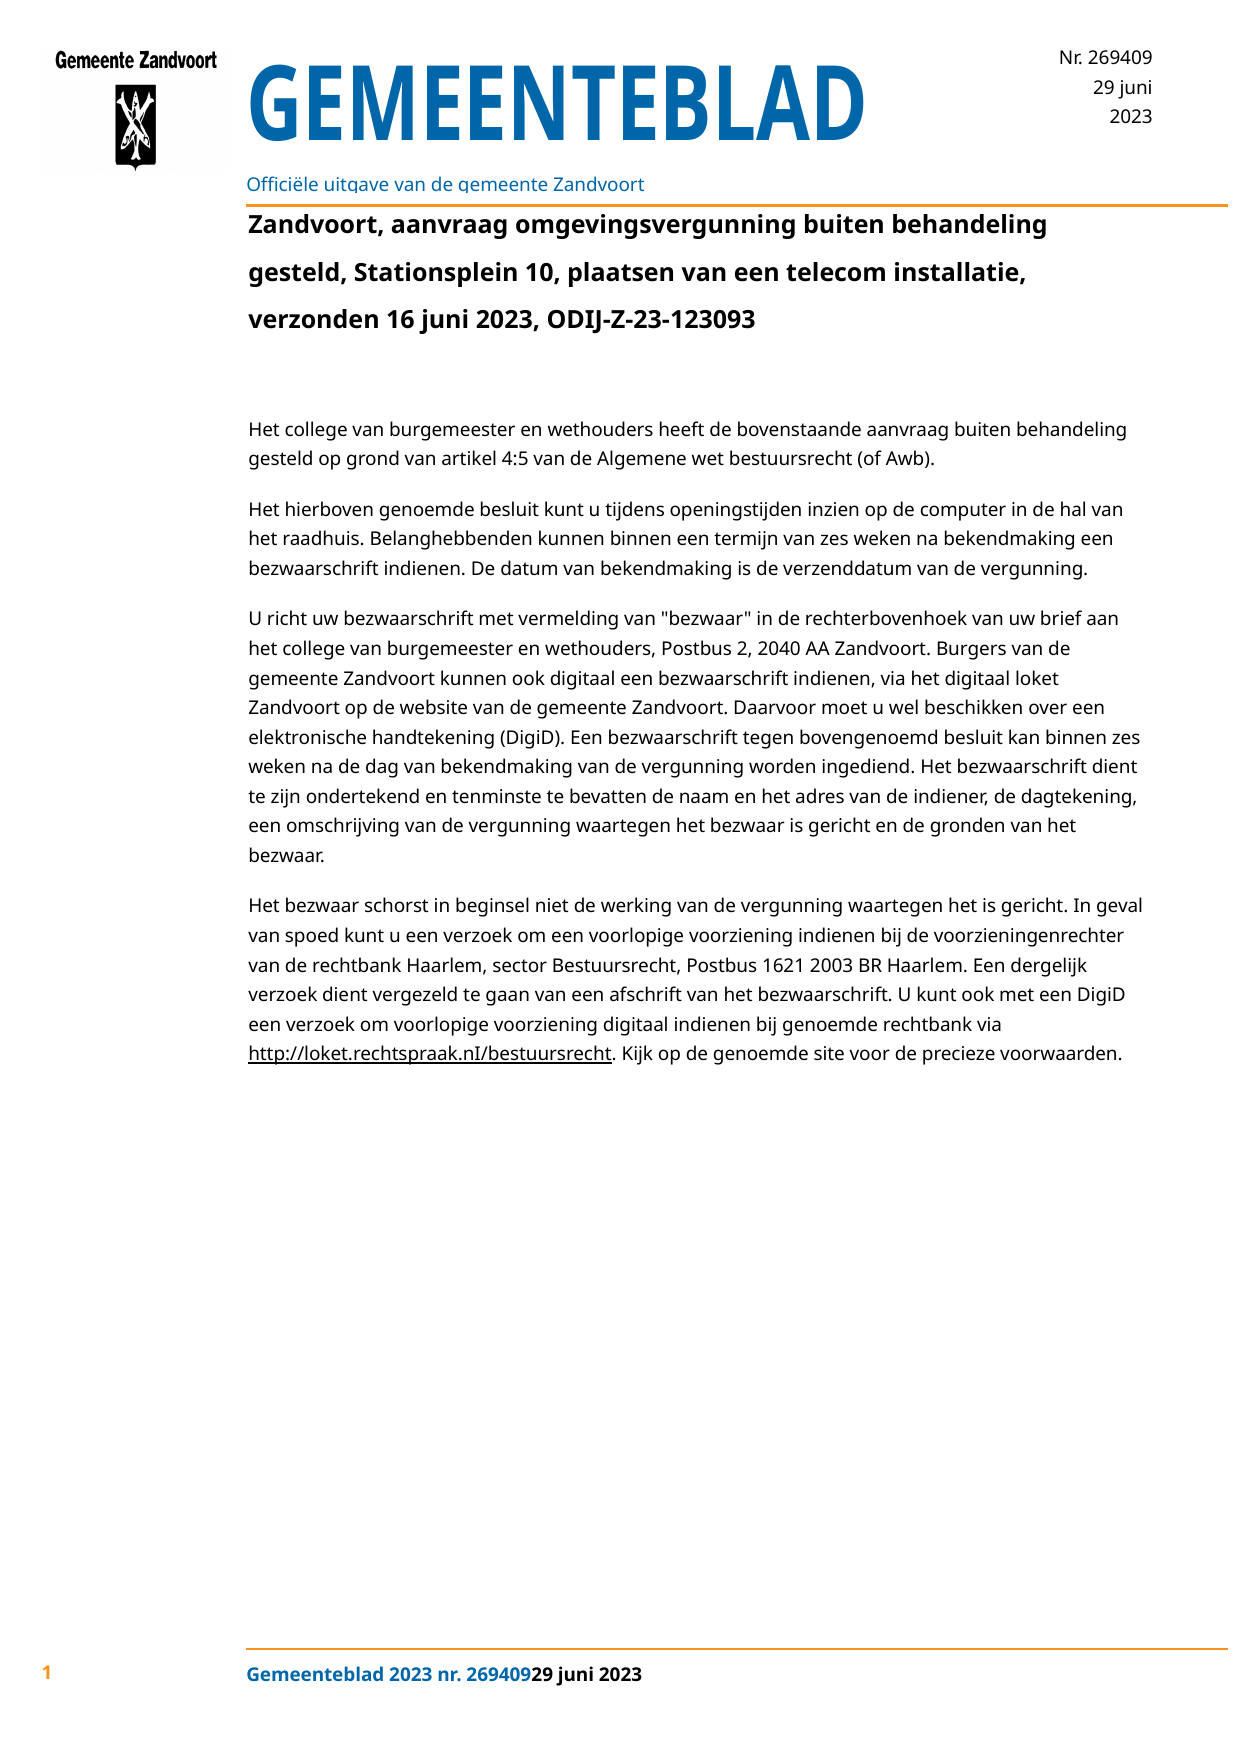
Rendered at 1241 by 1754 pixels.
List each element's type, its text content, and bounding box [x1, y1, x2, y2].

text Het bezwaar schorst in beginsel niet de werking van de vergunning waartegen het is gericht. In geval van spoed kunt u een verzoek om een voorlopige voorziening indienen bij de voorzieningenrechter van de rechtbank Haarlem, sector Bestuursrecht, Postbus 1621 2003 BR Haarlem. Een dergelijk verzoek dient vergezeld te gaan van een afschrift van het bezwaarschrift. U kunt ook met een DigiD een verzoek om voorlopige voorziening digitaal indienen bij genoemde rechtbank via http://loket.rechtspraak.nI/bestuursrecht. Kijk op de genoemde site voor de precieze voorwaarden. [248, 893, 1152, 1066]
text U richt uw bezwaarschrift met vermelding van "bezwaar" in de rechterbovenhoek van uw brief aan het college van burgemeester en wethouders, Postbus 2, 2040 AA Zandvoort. Burgers van de gemeente Zandvoort kunnen ook digitaal een bezwaarschrift indienen, via het digitaal loket Zandvoort op de website van de gemeente Zandvoort. Daarvoor moet u wel beschikken over een elektronische handtekening (DigiD). Een bezwaarschrift tegen bovengenoemd besluit kan binnen zes weken na de dag van bekendmaking van de vergunning worden ingediend. Het bezwaarschrift dient te zijn ondertekend en tenminste te bevatten de naam en het adres van de indiener, de dagtekening, een omschrijving van de vergunning waartegen het bezwaar is gericht en de gronden van het bezwaar. [248, 606, 1152, 868]
text Zandvoort, aanvraag omgevingsvergunning buiten behandeling gesteld, Stationsplein 10, plaatsen van een telecom installatie, verzonden 16 juni 2023, ODIJ-Z-23-123093 [248, 207, 1152, 336]
text Het hierboven genoemde besluit kunt u tijdens openingstijden inzien op de computer in de hal van het raadhuis. Belanghebbenden kunnen binnen een termijn van zes weken na bekendmaking een bezwaarschrift indienen. De datum van bekendmaking is de verzenddatum van de vergunning. [248, 496, 1152, 581]
picture [41, 47, 231, 172]
text Het college van burgemeester en wethouders heeft de bovenstaande aanvraag buiten behandeling gesteld op grond van artikel 4:5 van de Algemene wet bestuursrecht (of Awb). [248, 416, 1152, 471]
